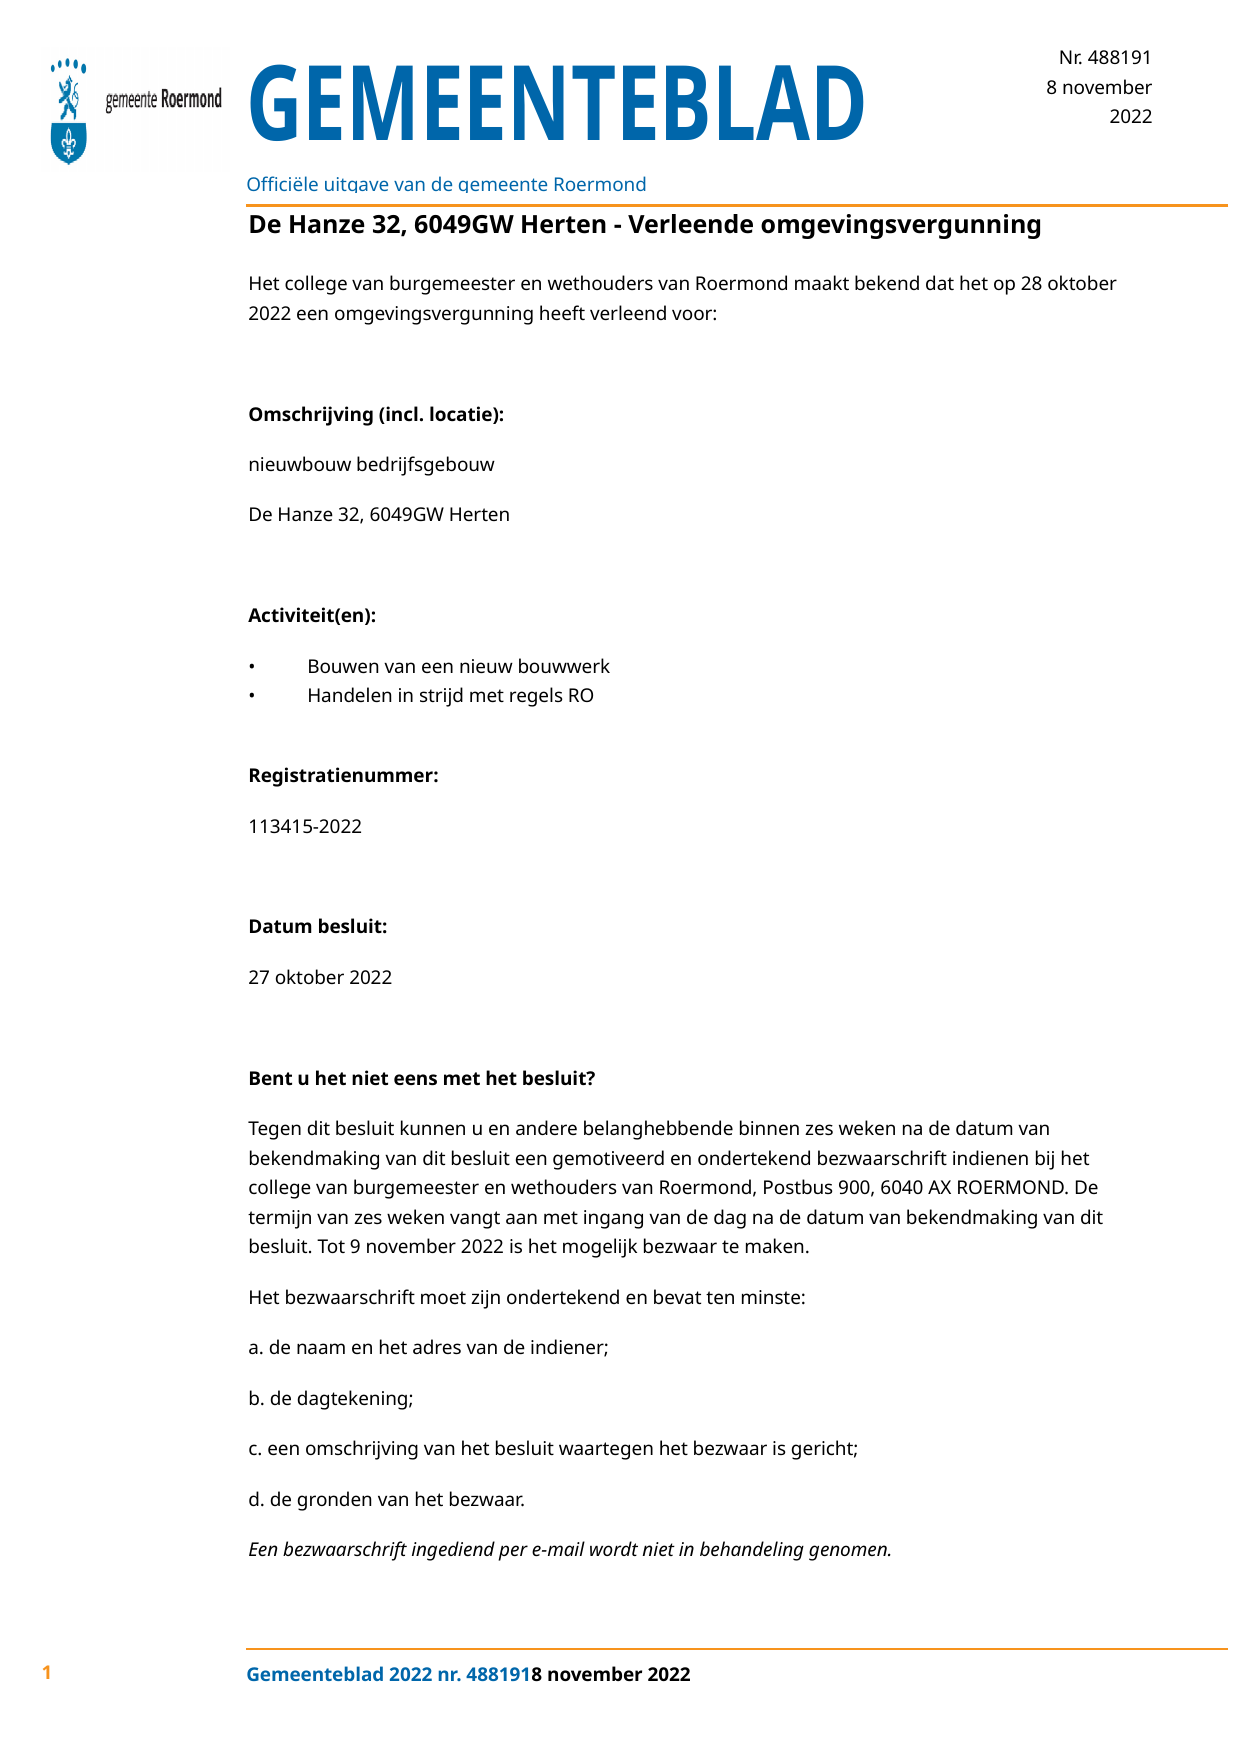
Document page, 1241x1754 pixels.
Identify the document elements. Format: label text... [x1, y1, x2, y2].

list Handelen in strijd met regels RO [248, 682, 1152, 708]
text Registratienummer: [248, 762, 1152, 788]
text a. de naam en het adres van de indiener; [248, 1334, 1152, 1360]
text Tegen dit besluit kunnen u en andere belanghebbende binnen zes weken na de datum van bekendmaking van dit besluit een gemotiveerd en ondertekend bezwaarschrift indienen bij het college van burgemeester en wethouders van Roermond, Postbus 900, 6040 AX ROERMOND. De termijn van zes weken vangt aan met ingang van de dag na de datum van bekendmaking van dit besluit. Tot 9 november 2022 is het mogelijk bezwaar te maken. [248, 1115, 1152, 1259]
text De Hanze 32, 6049GW Herten [248, 502, 1152, 527]
text b. de dagtekening; [248, 1385, 1152, 1411]
text c. een omschrijving van het besluit waartegen het bezwaar is gericht; [248, 1435, 1152, 1461]
text d. de gronden van het bezwaar. [248, 1486, 1152, 1511]
text Bent u het niet eens met het besluit? [248, 1065, 1152, 1091]
text Datum besluit: [248, 914, 1152, 939]
text Omschrijving (incl. locatie): [248, 401, 1152, 426]
text nieuwbouw bedrijfsgebouw [248, 451, 1152, 477]
text Activiteit(en): [248, 602, 1152, 628]
text 27 oktober 2022 [248, 964, 1152, 990]
text De Hanze 32, 6049GW Herten - Verleende omgevingsvergunning [248, 207, 1152, 241]
picture [41, 47, 231, 172]
text Het bezwaarschrift moet zijn ondertekend en bevat ten minste: [248, 1284, 1152, 1310]
text Een bezwaarschrift ingediend per e-mail wordt niet in behandeling genomen. [248, 1536, 1152, 1562]
text 113415-2022 [248, 813, 1152, 838]
list Bouwen van een nieuw bouwwerk [248, 653, 1152, 678]
text Het college van burgemeester en wethouders van Roermond maakt bekend dat het op 28 oktober 2022 een omgevingsvergunning heeft verleend voor: [248, 270, 1152, 326]
